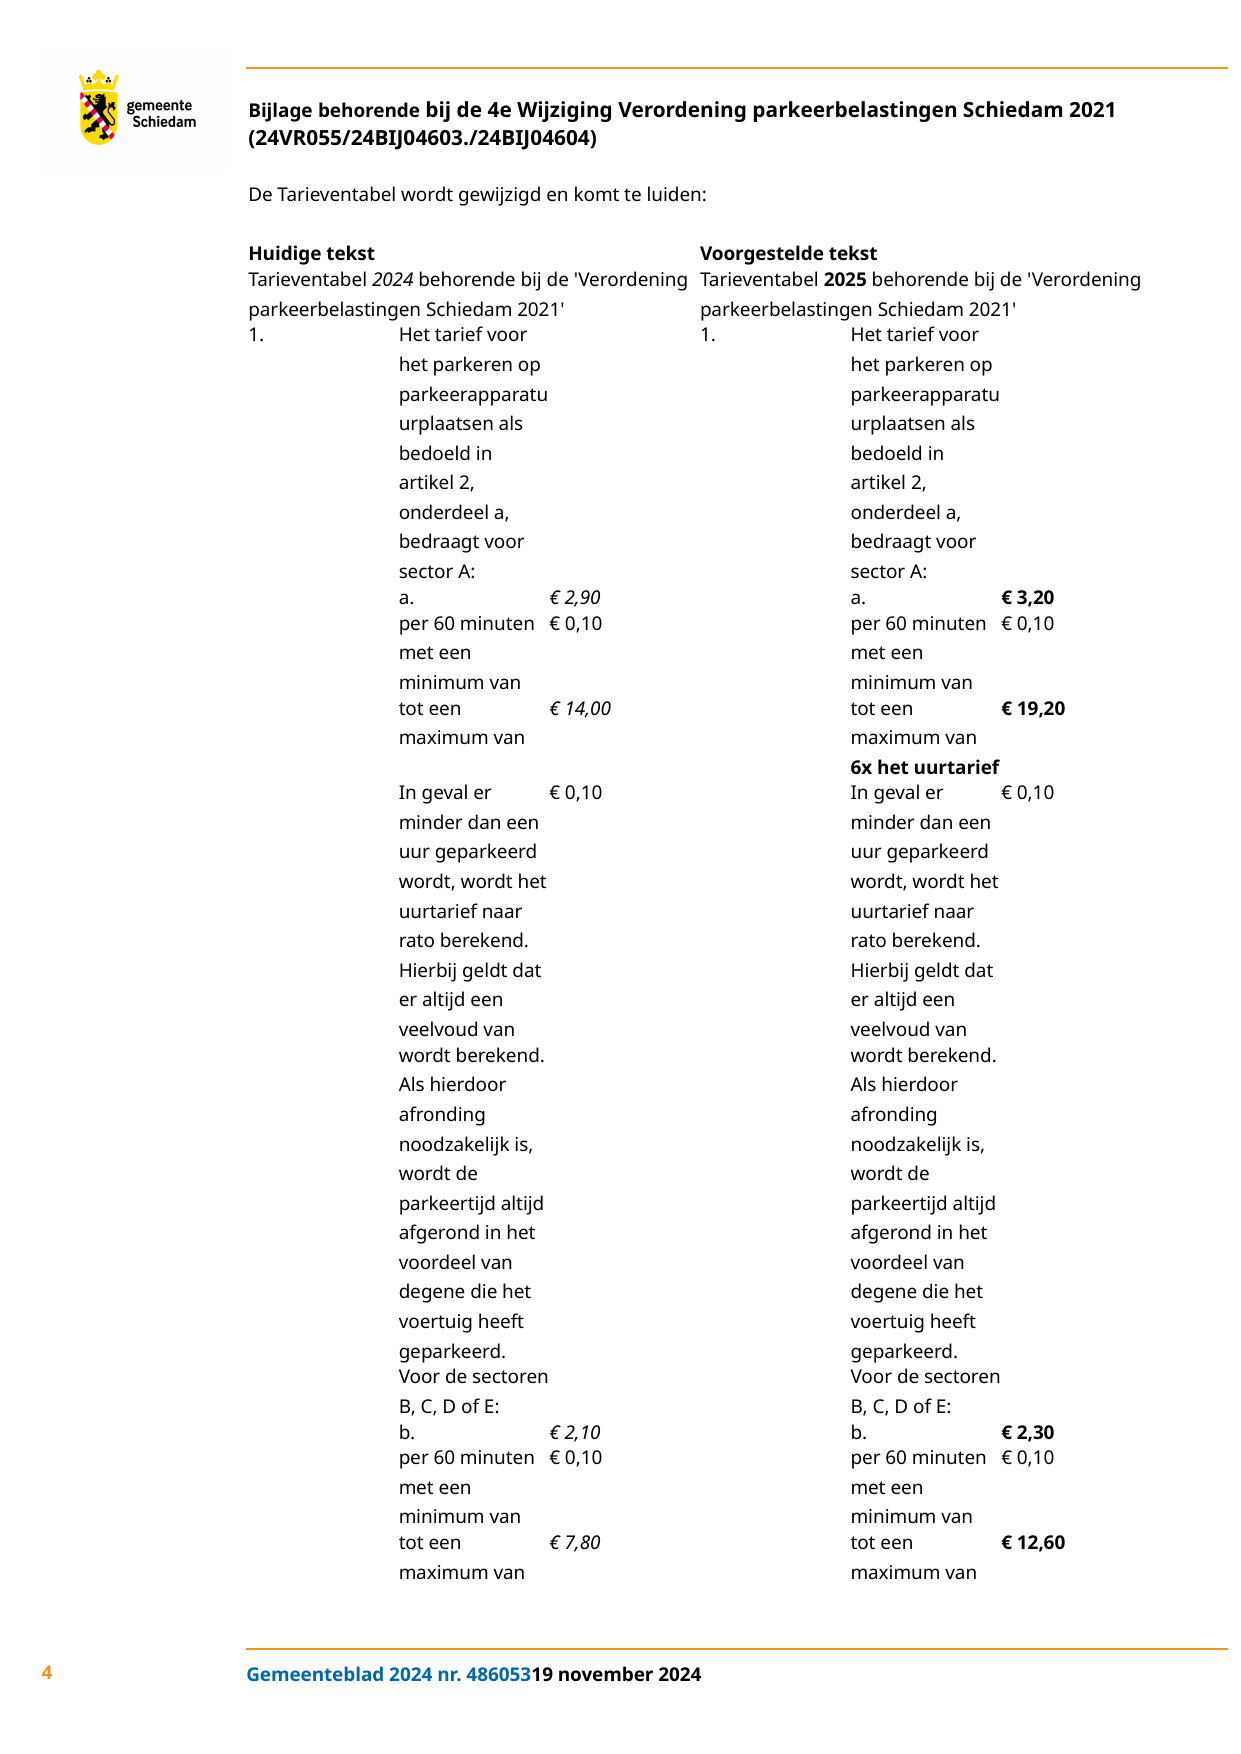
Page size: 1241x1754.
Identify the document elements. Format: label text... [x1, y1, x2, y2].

table_cell [248, 1445, 398, 1529]
table_cell € 19,20 [1001, 695, 1152, 779]
table_cell € 0,10 [1001, 610, 1152, 695]
table_cell [700, 1042, 850, 1363]
table_cell [248, 1042, 398, 1363]
table_cell € 0,10 [1001, 1445, 1152, 1529]
table_cell In geval er minder dan een uur geparkeerd wordt, wordt het uurtarief naar rato berekend. Hierbij geldt dat er altijd een veelvoud van [850, 780, 1001, 1042]
table_cell [700, 1419, 850, 1444]
table_cell [549, 1364, 700, 1419]
table_cell 1. [700, 322, 850, 584]
table_cell [1001, 1364, 1152, 1419]
table_header Voorgestelde tekst [700, 241, 1152, 266]
table_cell € 2,90 [549, 584, 700, 610]
table_cell € 12,60 [1001, 1530, 1152, 1585]
table_cell [700, 1530, 850, 1585]
table_cell € 2,10 [549, 1419, 700, 1444]
table_cell [700, 780, 850, 1042]
table_cell [248, 780, 398, 1042]
text Bijlage behorende bij de 4e Wijziging Verordening parkeerbelastingen Schiedam 2021 (24VR055/24BIJ04603./24BIJ04604) [248, 95, 1152, 152]
table_cell [549, 1042, 700, 1363]
table_cell tot een maximum van 6x het uurtarief [850, 695, 1001, 779]
table_cell Het tarief voor het parkeren op parkeerapparatuurplaatsen als bedoeld in artikel 2, onderdeel a, bedraagt voor sector A: [399, 322, 549, 584]
table_cell [700, 1364, 850, 1419]
table_cell [248, 1364, 398, 1419]
table_cell Tarieventabel 2024 behorende bij de 'Verordening parkeerbelastingen Schiedam 2021' [248, 266, 700, 322]
table_cell Tarieventabel 2025 behorende bij de 'Verordening parkeerbelastingen Schiedam 2021' [700, 266, 1152, 322]
table_cell [248, 1419, 398, 1444]
table_cell Voor de sectoren B, C, D of E: [399, 1364, 549, 1419]
table_cell [248, 610, 398, 695]
table_cell [1001, 1042, 1152, 1363]
table_cell [700, 584, 850, 610]
picture [41, 47, 231, 172]
table_cell [700, 610, 850, 695]
table_cell wordt berekend. Als hierdoor afronding noodzakelijk is, wordt de parkeertijd altijd afgerond in het voordeel van degene die het voertuig heeft geparkeerd. [399, 1042, 549, 1363]
table_cell € 3,20 [1001, 584, 1152, 610]
table_cell per 60 minuten met een minimum van [399, 610, 549, 695]
table_cell b. [399, 1419, 549, 1444]
table_cell [248, 1530, 398, 1585]
table_cell tot een maximum van [850, 1530, 1001, 1585]
table_cell 1. [248, 322, 398, 584]
table_cell a. [850, 584, 1001, 610]
table_cell Het tarief voor het parkeren op parkeerapparatuurplaatsen als bedoeld in artikel 2, onderdeel a, bedraagt voor sector A: [850, 322, 1001, 584]
table_cell € 2,30 [1001, 1419, 1152, 1444]
table_cell b. [850, 1419, 1001, 1444]
table_cell € 0,10 [549, 780, 700, 1042]
table_cell Voor de sectoren B, C, D of E: [850, 1364, 1001, 1419]
table_cell € 0,10 [549, 610, 700, 695]
table_cell [248, 695, 398, 779]
table_cell € 7,80 [549, 1530, 700, 1585]
table_cell [248, 584, 398, 610]
table_cell tot een maximum van [399, 695, 549, 779]
table_header Huidige tekst [248, 241, 700, 266]
table_cell € 0,10 [1001, 780, 1152, 1042]
table_cell [1001, 322, 1152, 584]
table_cell € 14,00 [549, 695, 700, 779]
table_cell a. [399, 584, 549, 610]
table_cell In geval er minder dan een uur geparkeerd wordt, wordt het uurtarief naar rato berekend. Hierbij geldt dat er altijd een veelvoud van [399, 780, 549, 1042]
table_cell € 0,10 [549, 1445, 700, 1529]
table_cell [700, 695, 850, 779]
table_cell per 60 minuten met een minimum van [850, 1445, 1001, 1529]
table_cell tot een maximum van [399, 1530, 549, 1585]
table_cell [549, 322, 700, 584]
table_cell [700, 1445, 850, 1529]
table_cell per 60 minuten met een minimum van [399, 1445, 549, 1529]
text De Tarieventabel wordt gewijzigd en komt te luiden: [248, 181, 1152, 207]
table_cell wordt berekend. Als hierdoor afronding noodzakelijk is, wordt de parkeertijd altijd afgerond in het voordeel van degene die het voertuig heeft geparkeerd. [850, 1042, 1001, 1363]
table_cell per 60 minuten met een minimum van [850, 610, 1001, 695]
